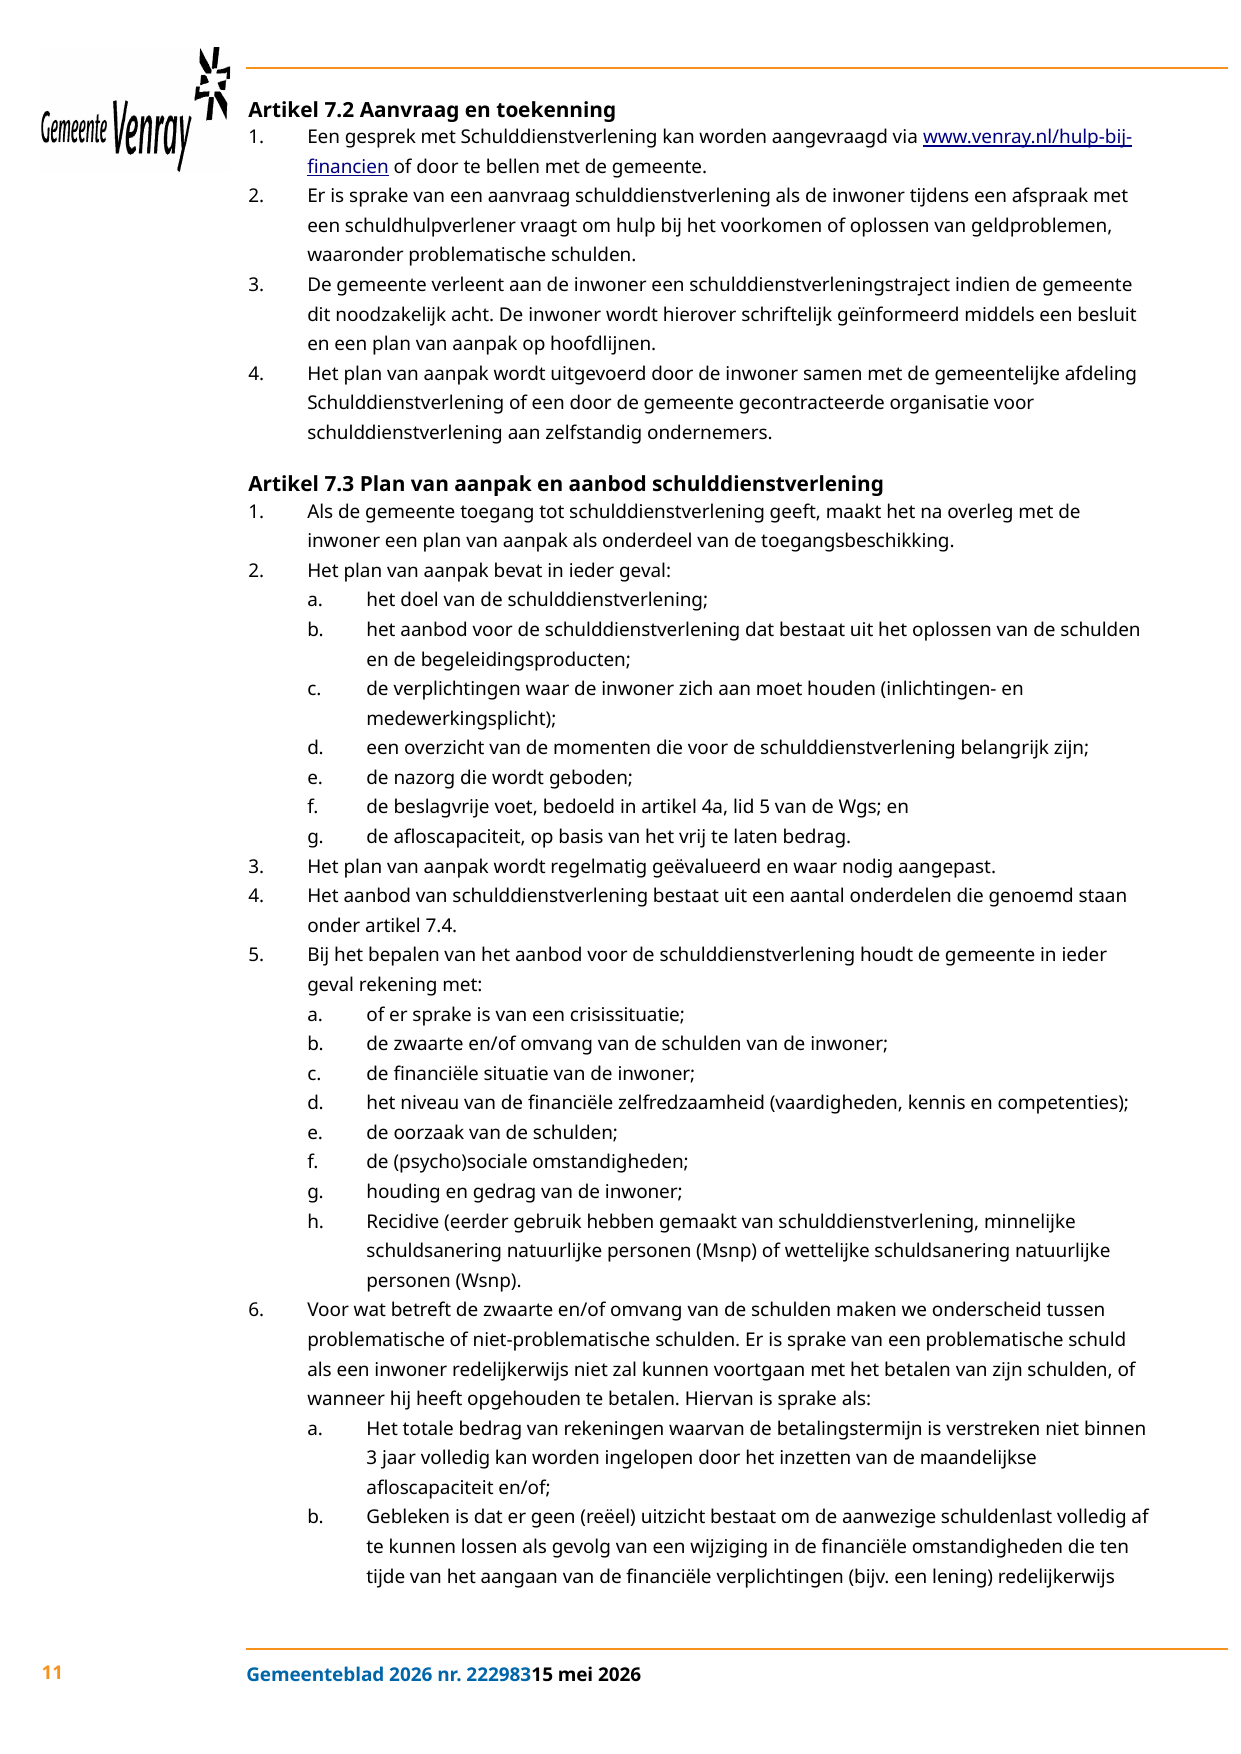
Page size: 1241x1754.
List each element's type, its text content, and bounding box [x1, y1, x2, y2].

list de financiële situatie van de inwoner; [307, 1060, 1152, 1086]
list het aanbod voor de schulddienstverlening dat bestaat uit het oplossen van de schulden en de begeleidingsproducten; [307, 616, 1152, 672]
picture [41, 47, 231, 172]
list de verplichtingen waar de inwoner zich aan moet houden (inlichtingen- en medewerkingsplicht); [307, 675, 1152, 731]
list het doel van de schulddienstverlening; [307, 587, 1152, 612]
list Het plan van aanpak bevat in ieder geval: [248, 557, 1152, 583]
text Artikel 7.2 Aanvraag en toekenning [248, 95, 1152, 123]
list Er is sprake van een aanvraag schulddienstverlening als de inwoner tijdens een afspraak met een schuldhulpverlener vraagt om hulp bij het voorkomen of oplossen van geldproblemen, waaronder problematische schulden. [248, 182, 1152, 267]
list Voor wat betreft de zwaarte en/of omvang van de schulden maken we onderscheid tussen problematische of niet-problematische schulden. Er is sprake van een problematische schuld als een inwoner redelijkerwijs niet zal kunnen voortgaan met het betalen van zijn schulden, of wanneer hij heeft opgehouden te betalen. Hiervan is sprake als: [248, 1297, 1152, 1411]
list Bij het bepalen van het aanbod voor de schulddienstverlening houdt de gemeente in ieder geval rekening met: [248, 942, 1152, 997]
list de beslagvrije voet, bedoeld in artikel 4a, lid 5 van de Wgs; en [307, 794, 1152, 819]
list de nazorg die wordt geboden; [307, 764, 1152, 790]
list Als de gemeente toegang tot schulddienstverlening geeft, maakt het na overleg met de inwoner een plan van aanpak als onderdeel van de toegangsbeschikking. [248, 498, 1152, 553]
list Recidive (eerder gebruik hebben gemaakt van schulddienstverlening, minnelijke schuldsanering natuurlijke personen (Msnp) of wettelijke schuldsanering natuurlijke personen (Wsnp). [307, 1208, 1152, 1293]
list of er sprake is van een crisissituatie; [307, 1001, 1152, 1027]
list een overzicht van de momenten die voor de schulddienstverlening belangrijk zijn; [307, 734, 1152, 760]
list Gebleken is dat er geen (reëel) uitzicht bestaat om de aanwezige schuldenlast volledig af te kunnen lossen als gevolg van een wijziging in de financiële omstandigheden die ten tijde van het aangaan van de financiële verplichtingen (bijv. een lening) redelijkerwijs [307, 1504, 1152, 1589]
list Het totale bedrag van rekeningen waarvan de betalingstermijn is verstreken niet binnen 3 jaar volledig kan worden ingelopen door het inzetten van de maandelijkse afloscapaciteit en/of; [307, 1415, 1152, 1500]
text Artikel 7.3 Plan van aanpak en aanbod schulddienstverlening [248, 469, 1152, 498]
list de zwaarte en/of omvang van de schulden van de inwoner; [307, 1030, 1152, 1056]
list de afloscapaciteit, op basis van het vrij te laten bedrag. [307, 823, 1152, 849]
list houding en gedrag van de inwoner; [307, 1178, 1152, 1204]
list Een gesprek met Schulddienstverlening kan worden aangevraagd via www.venray.nl/hulp-bij-financien of door te bellen met de gemeente. [248, 123, 1152, 178]
list Het aanbod van schulddienstverlening bestaat uit een aantal onderdelen die genoemd staan onder artikel 7.4. [248, 882, 1152, 938]
list het niveau van de financiële zelfredzaamheid (vaardigheden, kennis en competenties); [307, 1089, 1152, 1115]
list De gemeente verleent aan de inwoner een schulddienstverleningstraject indien de gemeente dit noodzakelijk acht. De inwoner wordt hierover schriftelijk geïnformeerd middels een besluit en een plan van aanpak op hoofdlijnen. [248, 271, 1152, 356]
list de oorzaak van de schulden; [307, 1119, 1152, 1145]
list de (psycho)sociale omstandigheden; [307, 1149, 1152, 1174]
list Het plan van aanpak wordt regelmatig geëvalueerd en waar nodig aangepast. [248, 853, 1152, 879]
list Het plan van aanpak wordt uitgevoerd door de inwoner samen met de gemeentelijke afdeling Schulddienstverlening of een door de gemeente gecontracteerde organisatie voor schulddienstverlening aan zelfstandig ondernemers. [248, 360, 1152, 445]
